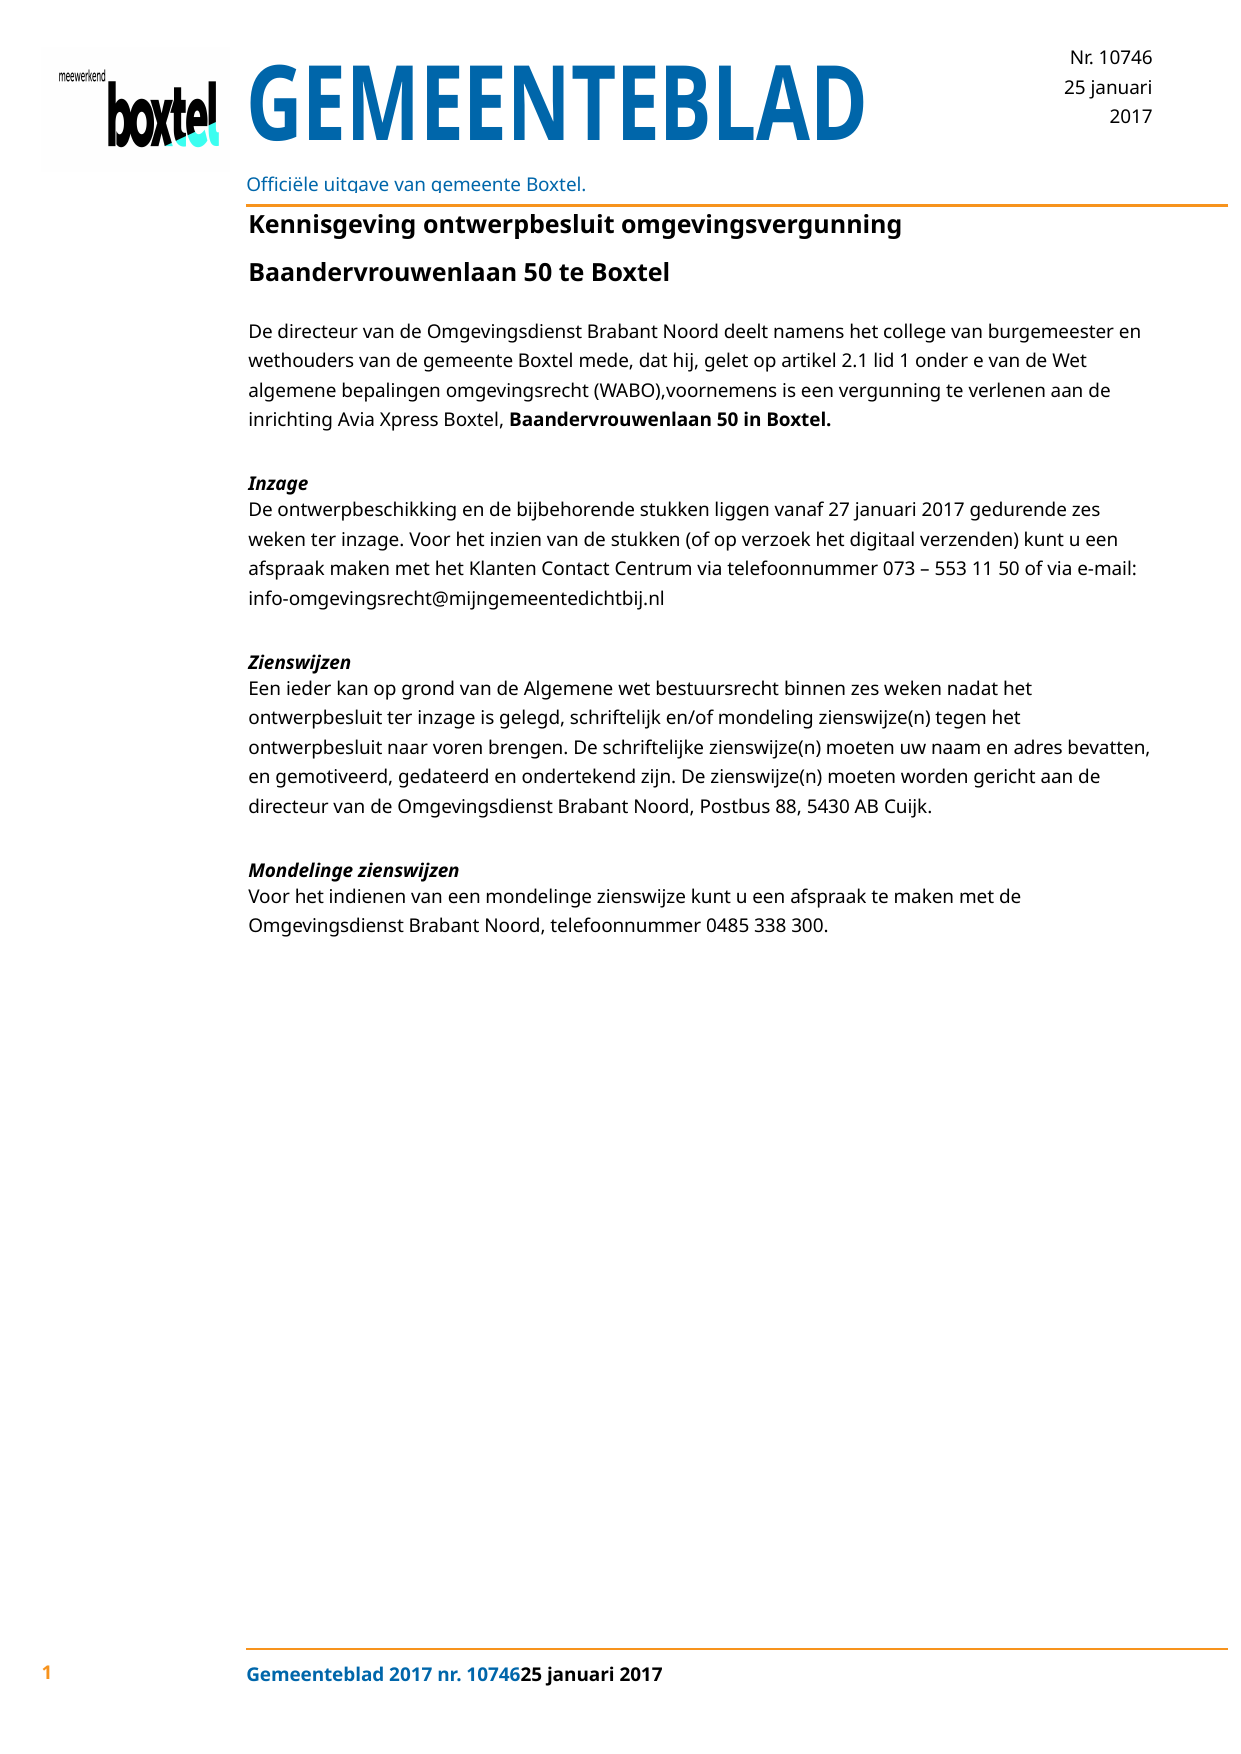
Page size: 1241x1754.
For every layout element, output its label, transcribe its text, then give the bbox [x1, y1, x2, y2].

text Voor het indienen van een mondelinge zienswijze kunt u een afspraak te maken met de Omgevingsdienst Brabant Noord, telefoonnummer 0485 338 300. [248, 883, 1152, 938]
picture [41, 47, 231, 172]
text De directeur van de Omgevingsdienst Brabant Noord deelt namens het college van burgemeester en wethouders van de gemeente Boxtel mede, dat hij, gelet op artikel 2.1 lid 1 onder e van de Wet algemene bepalingen omgevingsrecht (WABO),voornemens is een vergunning te verlenen aan de inrichting Avia Xpress Boxtel, Baandervrouwenlaan 50 in Boxtel. [248, 318, 1152, 432]
text Zienswijzen [248, 649, 1152, 675]
text Mondelinge zienswijzen [248, 857, 1152, 883]
text De ontwerpbeschikking en de bijbehorende stukken liggen vanaf 27 januari 2017 gedurende zes weken ter inzage. Voor het inzien van de stukken (of op verzoek het digitaal verzenden) kunt u een afspraak maken met het Klanten Contact Centrum via telefoonnummer 073 – 553 11 50 of via e-mail: info-omgevingsrecht@mijngemeentedichtbij.nl [248, 496, 1152, 611]
text Kennisgeving ontwerpbesluit omgevingsvergunning Baandervrouwenlaan 50 te Boxtel [248, 207, 1152, 288]
text Een ieder kan op grond van de Algemene wet bestuursrecht binnen zes weken nadat het ontwerpbesluit ter inzage is gelegd, schriftelijk en/of mondeling zienswijze(n) tegen het ontwerpbesluit naar voren brengen. De schriftelijke zienswijze(n) moeten uw naam en adres bevatten, en gemotiveerd, gedateerd en ondertekend zijn. De zienswijze(n) moeten worden gericht aan de directeur van de Omgevingsdienst Brabant Noord, Postbus 88, 5430 AB Cuijk. [248, 675, 1152, 819]
text Inzage [248, 471, 1152, 496]
